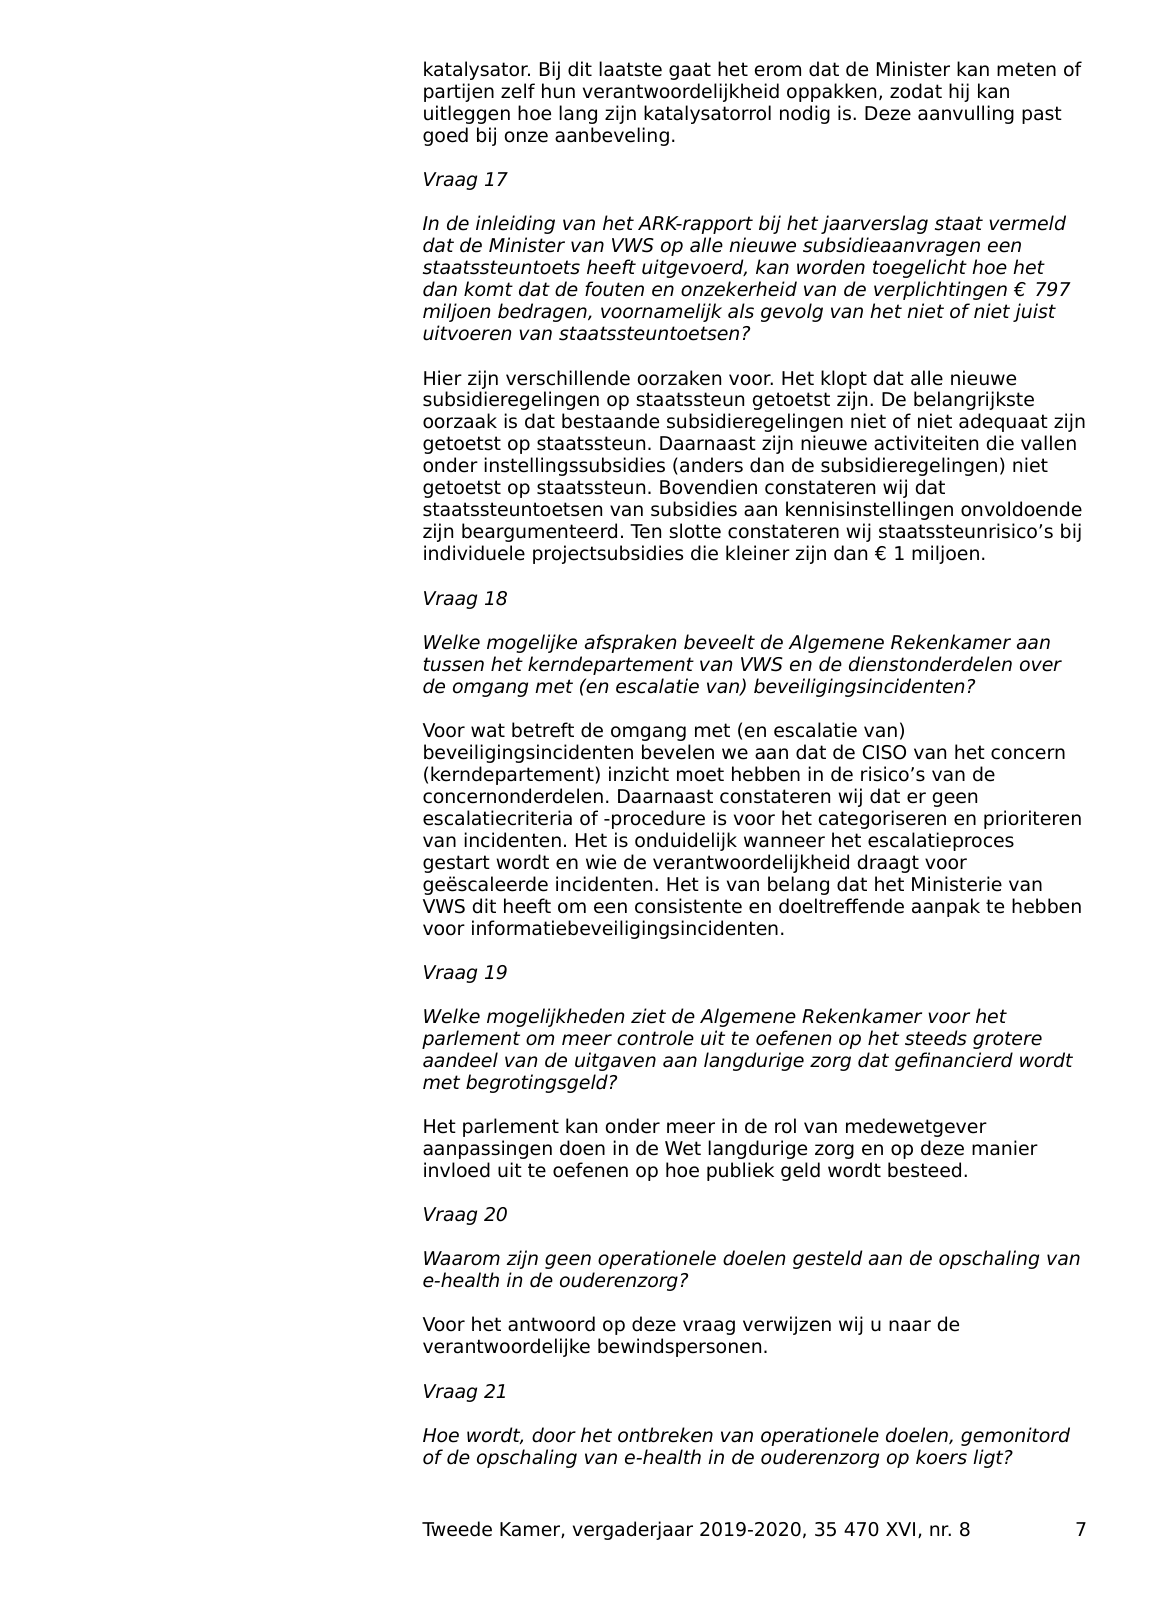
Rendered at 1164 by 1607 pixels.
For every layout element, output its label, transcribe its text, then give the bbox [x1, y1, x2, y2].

text Hier zijn verschillende oorzaken voor. Het klopt dat alle nieuwe subsidieregelingen op staatssteun getoetst zijn. De belangrijkste oorzaak is dat bestaande subsidieregelingen niet of niet adequaat zijn getoetst op staatssteun. Daarnaast zijn nieuwe activiteiten die vallen onder instellingssubsidies (anders dan de subsidieregelingen) niet getoetst op staatssteun. Bovendien constateren wij dat staatssteuntoetsen van subsidies aan kennisinstellingen onvoldoende zijn beargumenteerd. Ten slotte constateren wij staatssteunrisico’s bij individuele projectsubsidies die kleiner zijn dan € 1 miljoen. [422, 367, 1087, 565]
subtitle Vraag 21 [422, 1381, 1087, 1402]
text Voor het antwoord op deze vraag verwijzen wij u naar de verantwoordelijke bewindspersonen. [422, 1314, 1087, 1358]
text Welke mogelijkheden ziet de Algemene Rekenkamer voor het parlement om meer controle uit te oefenen op het steeds grotere aandeel van de uitgaven aan langdurige zorg dat gefinancierd wordt met begrotingsgeld? [422, 1006, 1087, 1094]
text katalysator. Bij dit laatste gaat het erom dat de Minister kan meten of partijen zelf hun verantwoordelijkheid oppakken, zodat hij kan uitleggen hoe lang zijn katalysatorrol nodig is. Deze aanvulling past goed bij onze aanbeveling. [422, 59, 1087, 147]
text Welke mogelijke afspraken beveelt de Algemene Rekenkamer aan tussen het kerndepartement van VWS en de dienstonderdelen over de omgang met (en escalatie van) beveiligingsincidenten? [422, 632, 1087, 697]
subtitle Vraag 20 [422, 1204, 1087, 1226]
text Voor wat betreft de omgang met (en escalatie van) beveiligingsincidenten bevelen we aan dat de CISO van het concern (kerndepartement) inzicht moet hebben in de risico’s van de concernonderdelen. Daarnaast constateren wij dat er geen escalatiecriteria of -procedure is voor het categoriseren en prioriteren van incidenten. Het is onduidelijk wanneer het escalatieproces gestart wordt en wie de verantwoordelijkheid draagt voor geëscaleerde incidenten. Het is van belang dat het Ministerie van VWS dit heeft om een consistente en doeltreffende aanpak te hebben voor informatiebeveiligingsincidenten. [422, 720, 1087, 939]
subtitle Vraag 17 [422, 169, 1087, 191]
text Waarom zijn geen operationele doelen gesteld aan de opschaling van e-health in de ouderenzorg? [422, 1248, 1087, 1292]
subtitle Vraag 18 [422, 587, 1087, 609]
text In de inleiding van het ARK-rapport bij het jaarverslag staat vermeld dat de Minister van VWS op alle nieuwe subsidieaanvragen een staatssteuntoets heeft uitgevoerd, kan worden toegelicht hoe het dan komt dat de fouten en onzekerheid van de verplichtingen € 797 miljoen bedragen, voornamelijk als gevolg van het niet of niet juist uitvoeren van staatssteuntoetsen? [422, 213, 1087, 345]
subtitle Vraag 19 [422, 962, 1087, 984]
text Het parlement kan onder meer in de rol van medewetgever aanpassingen doen in de Wet langdurige zorg en op deze manier invloed uit te oefenen op hoe publiek geld wordt besteed. [422, 1116, 1087, 1182]
text Hoe wordt, door het ontbreken van operationele doelen, gemonitord of de opschaling van e-health in de ouderenzorg op koers ligt? [422, 1425, 1087, 1469]
